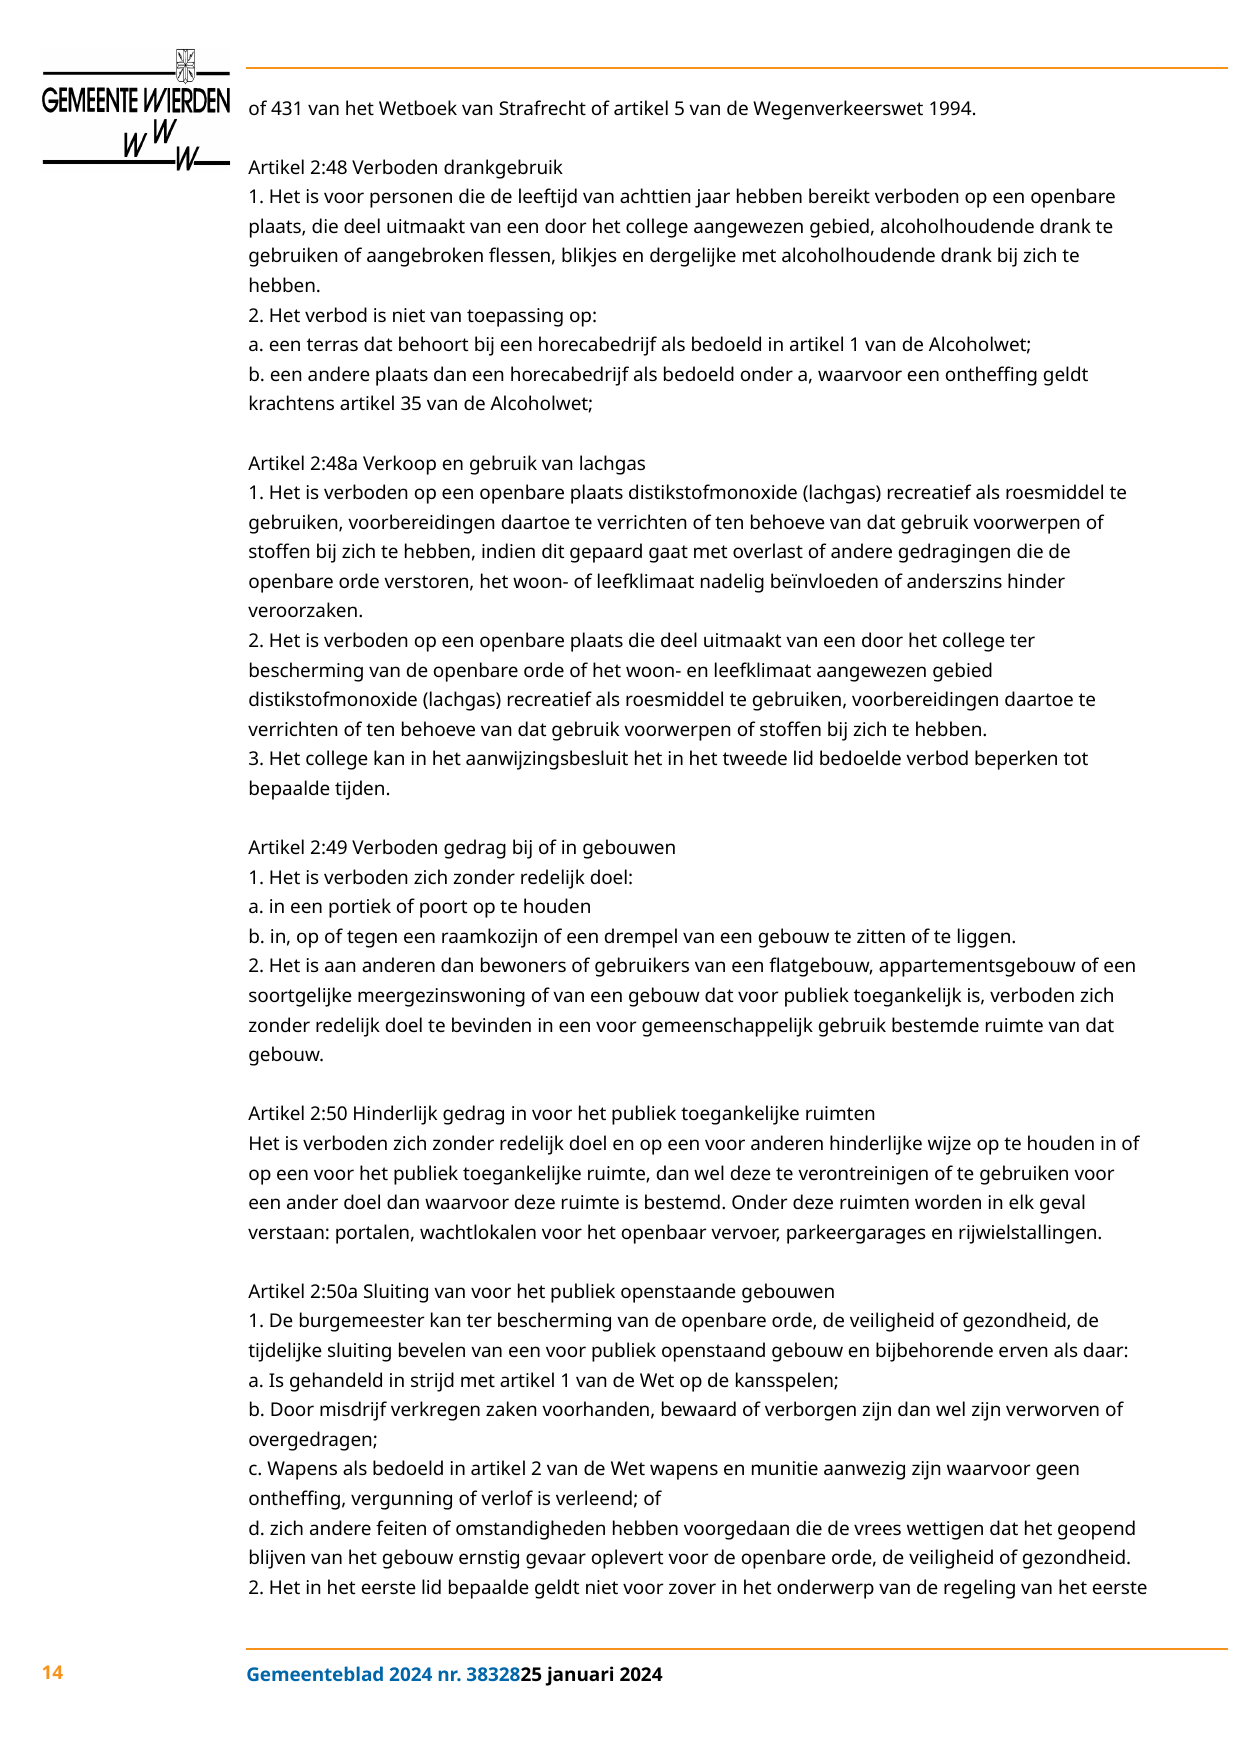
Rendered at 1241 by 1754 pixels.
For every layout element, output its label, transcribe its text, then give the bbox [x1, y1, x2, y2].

text of 431 van het Wetboek van Strafrecht of artikel 5 van de Wegenverkeerswet 1994. [248, 95, 1152, 121]
text Artikel 2:49 Verboden gedrag bij of in gebouwen [248, 834, 1152, 860]
text Artikel 2:48a Verkoop en gebruik van lachgas [248, 450, 1152, 476]
text Artikel 2:50 Hinderlijk gedrag in voor het publiek toegankelijke ruimten [248, 1101, 1152, 1126]
text Artikel 2:50a Sluiting van voor het publiek openstaande gebouwen [248, 1278, 1152, 1304]
text Het is verboden zich zonder redelijk doel en op een voor anderen hinderlijke wijze op te houden in of op een voor het publiek toegankelijke ruimte, dan wel deze te verontreinigen of te gebruiken voor een ander doel dan waarvoor deze ruimte is bestemd. Onder deze ruimten worden in elk geval verstaan: portalen, wachtlokalen voor het openbaar vervoer, parkeergarages en rijwielstallingen. [248, 1130, 1152, 1245]
picture [41, 47, 231, 172]
text 3. Het college kan in het aanwijzingsbesluit het in het tweede lid bedoelde verbod beperken tot bepaalde tijden. [248, 746, 1152, 801]
text Artikel 2:48 Verboden drankgebruik [248, 154, 1152, 180]
text 1. Het is voor personen die de leeftijd van achttien jaar hebben bereikt verboden op een openbare plaats, die deel uitmaakt van een door het college aangewezen gebied, alcoholhoudende drank te gebruiken of aangebroken flessen, blikjes en dergelijke met alcoholhoudende drank bij zich te hebben. [248, 183, 1152, 298]
text a. Is gehandeld in strijd met artikel 1 van de Wet op de kansspelen; [248, 1367, 1152, 1393]
text 2. Het verbod is niet van toepassing op: [248, 302, 1152, 328]
text a. een terras dat behoort bij een horecabedrijf als bedoeld in artikel 1 van de Alcoholwet; [248, 331, 1152, 357]
text 1. Het is verboden zich zonder redelijk doel: [248, 864, 1152, 890]
text b. Door misdrijf verkregen zaken voorhanden, bewaard of verborgen zijn dan wel zijn verworven of overgedragen; [248, 1396, 1152, 1452]
text 2. Het in het eerste lid bepaalde geldt niet voor zover in het onderwerp van de regeling van het eerste [248, 1574, 1152, 1600]
text b. in, op of tegen een raamkozijn of een drempel van een gebouw te zitten of te liggen. [248, 923, 1152, 949]
text a. in een portiek of poort op te houden [248, 893, 1152, 919]
text b. een andere plaats dan een horecabedrijf als bedoeld onder a, waarvoor een ontheffing geldt krachtens artikel 35 van de Alcoholwet; [248, 361, 1152, 416]
text 1. De burgemeester kan ter bescherming van de openbare orde, de veiligheid of gezondheid, de tijdelijke sluiting bevelen van een voor publiek openstaand gebouw en bijbehorende erven als daar: [248, 1308, 1152, 1363]
text 2. Het is aan anderen dan bewoners of gebruikers van een flatgebouw, appartementsgebouw of een soortgelijke meergezinswoning of van een gebouw dat voor publiek toegankelijk is, verboden zich zonder redelijk doel te bevinden in een voor gemeenschappelijk gebruik bestemde ruimte van dat gebouw. [248, 953, 1152, 1067]
text 2. Het is verboden op een openbare plaats die deel uitmaakt van een door het college ter bescherming van de openbare orde of het woon- en leefklimaat aangewezen gebied distikstofmonoxide (lachgas) recreatief als roesmiddel te gebruiken, voorbereidingen daartoe te verrichten of ten behoeve van dat gebruik voorwerpen of stoffen bij zich te hebben. [248, 627, 1152, 742]
text c. Wapens als bedoeld in artikel 2 van de Wet wapens en munitie aanwezig zijn waarvoor geen ontheffing, vergunning of verlof is verleend; of [248, 1456, 1152, 1511]
text d. zich andere feiten of omstandigheden hebben voorgedaan die de vrees wettigen dat het geopend blijven van het gebouw ernstig gevaar oplevert voor de openbare orde, de veiligheid of gezondheid. [248, 1515, 1152, 1570]
text 1. Het is verboden op een openbare plaats distikstofmonoxide (lachgas) recreatief als roesmiddel te gebruiken, voorbereidingen daartoe te verrichten of ten behoeve van dat gebruik voorwerpen of stoffen bij zich te hebben, indien dit gepaard gaat met overlast of andere gedragingen die de openbare orde verstoren, het woon- of leefklimaat nadelig beïnvloeden of anderszins hinder veroorzaken. [248, 479, 1152, 623]
